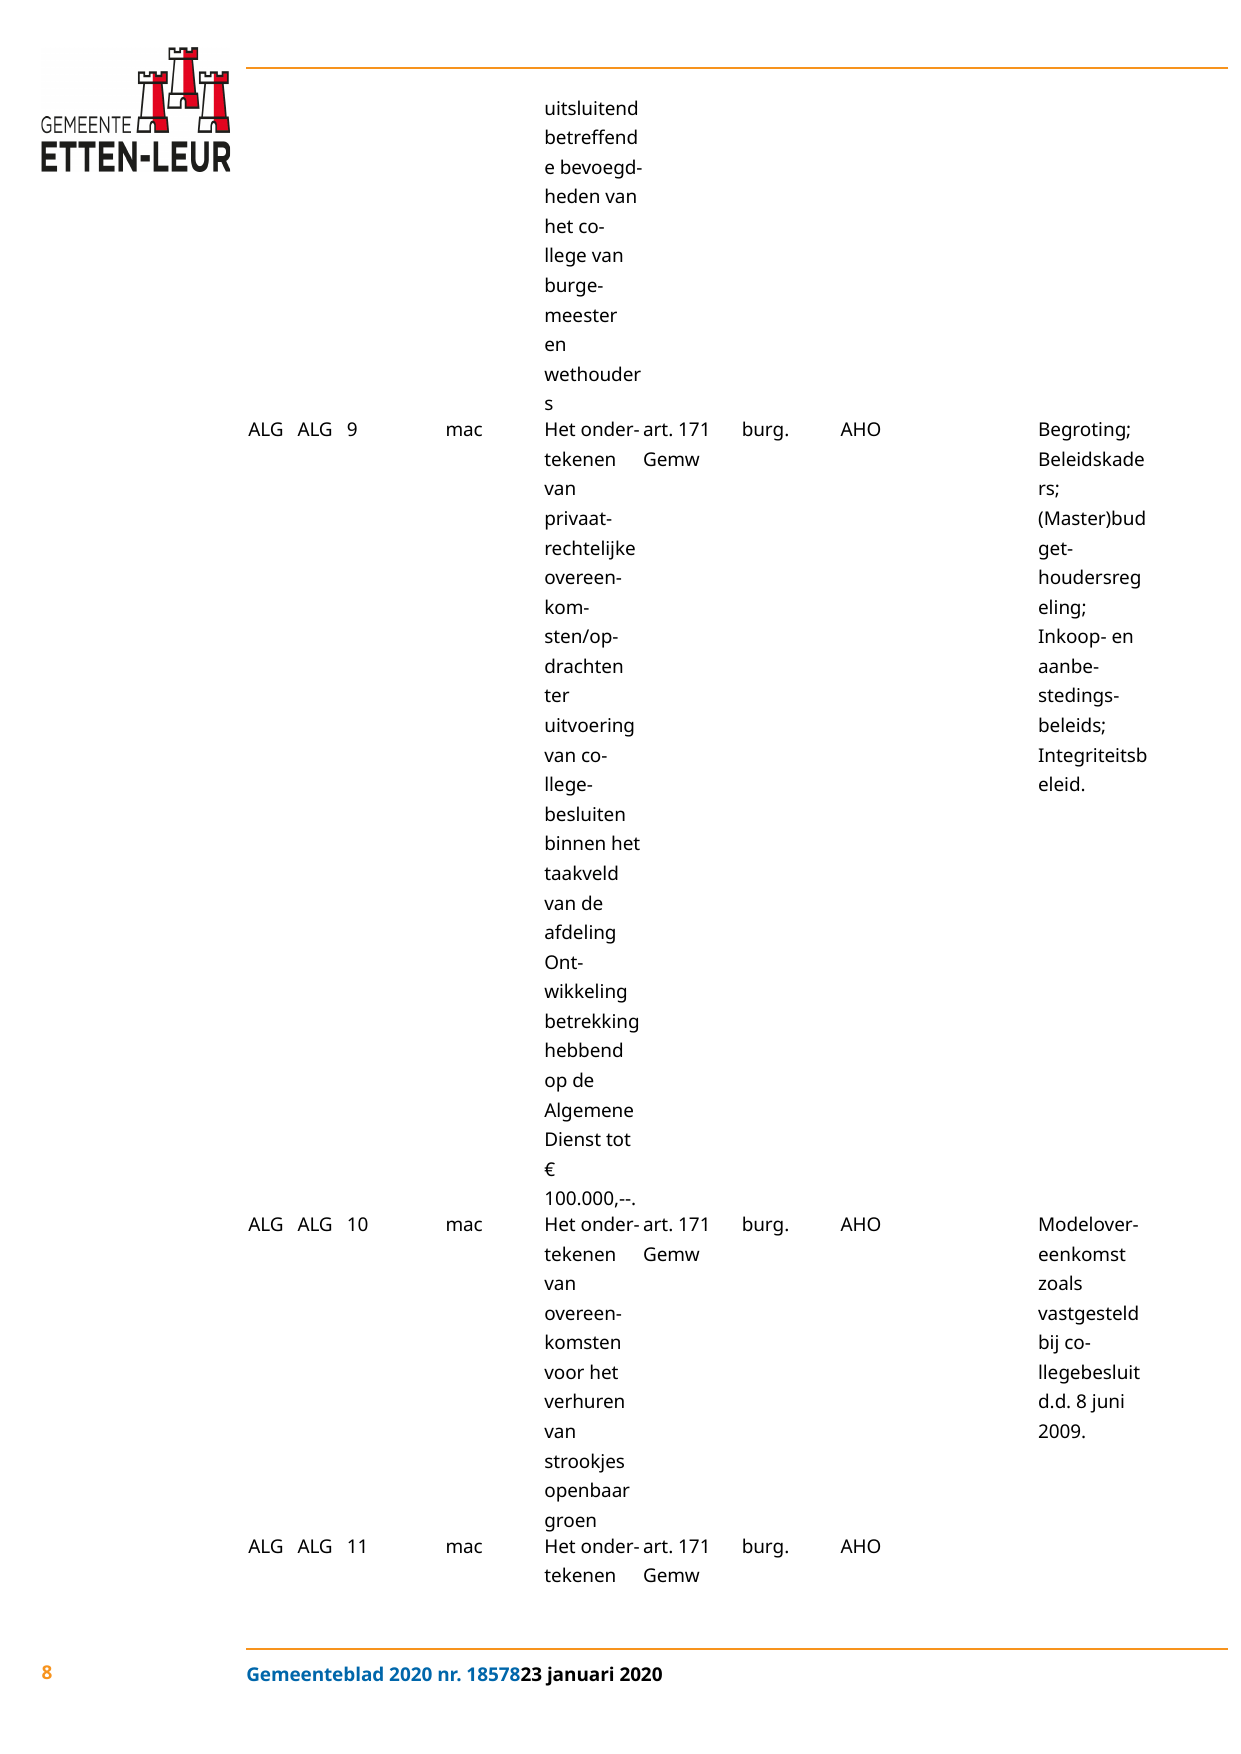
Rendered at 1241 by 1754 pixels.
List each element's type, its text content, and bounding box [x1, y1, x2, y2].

table_cell mac [445, 416, 544, 1211]
table_cell [939, 1533, 1038, 1588]
table_cell [1038, 95, 1152, 416]
table_cell [742, 95, 840, 416]
table_cell [297, 95, 347, 416]
table_cell Het onder-tekenen [544, 1533, 643, 1588]
table_cell [396, 1211, 445, 1533]
table_cell ALG [248, 1533, 297, 1588]
table_cell ALG [297, 1533, 347, 1588]
table_cell 10 [347, 1211, 396, 1533]
table_cell [939, 95, 1038, 416]
table_cell art. 171 Gemw [643, 1211, 742, 1533]
table_cell [1038, 1533, 1152, 1588]
table_cell art. 171 Gemw [643, 416, 742, 1211]
table_cell [939, 416, 1038, 1211]
table_cell Het onder-tekenen van privaat-rechtelijke overeen-kom-sten/op-drachten ter uitvoering van co-llege-besluiten binnen het taakveld van de afdeling Ont-wikkeling betrekking hebbend op de Algemene Dienst tot € 100.000,--. [544, 416, 643, 1211]
table_cell mac [445, 1533, 544, 1588]
table_cell 11 [347, 1533, 396, 1588]
table_cell AHO [840, 416, 939, 1211]
table_cell burg. [742, 416, 840, 1211]
table_cell ALG [248, 416, 297, 1211]
table_cell art. 171 Gemw [643, 1533, 742, 1588]
picture [41, 47, 231, 172]
table_cell burg. [742, 1211, 840, 1533]
table_cell [396, 416, 445, 1211]
table_cell [248, 95, 297, 416]
table_cell ALG [297, 1211, 347, 1533]
table_cell [347, 95, 396, 416]
table_cell 9 [347, 416, 396, 1211]
table_cell [840, 95, 939, 416]
table_cell [445, 95, 544, 416]
table_cell [396, 95, 445, 416]
table_cell [939, 1211, 1038, 1533]
table_cell uitsluitend betreffende bevoegd-heden van het co-llege van burge-meester en wethouders [544, 95, 643, 416]
table_cell Het onder-tekenen van overeen-komsten voor het verhuren van strookjes openbaar groen [544, 1211, 643, 1533]
table_cell AHO [840, 1211, 939, 1533]
table_cell Modelover-eenkomst zoals vastgesteld bij co-llegebesluit d.d. 8 juni 2009. [1038, 1211, 1152, 1533]
table_cell burg. [742, 1533, 840, 1588]
table_cell mac [445, 1211, 544, 1533]
table_cell Begroting; Beleidskaders; (Master)budget-houdersregeling; Inkoop- en aanbe-stedings-beleids; Integriteitsbeleid. [1038, 416, 1152, 1211]
table_cell [396, 1533, 445, 1588]
table_cell [643, 95, 742, 416]
table_cell AHO [840, 1533, 939, 1588]
table_cell ALG [248, 1211, 297, 1533]
table_cell ALG [297, 416, 347, 1211]
